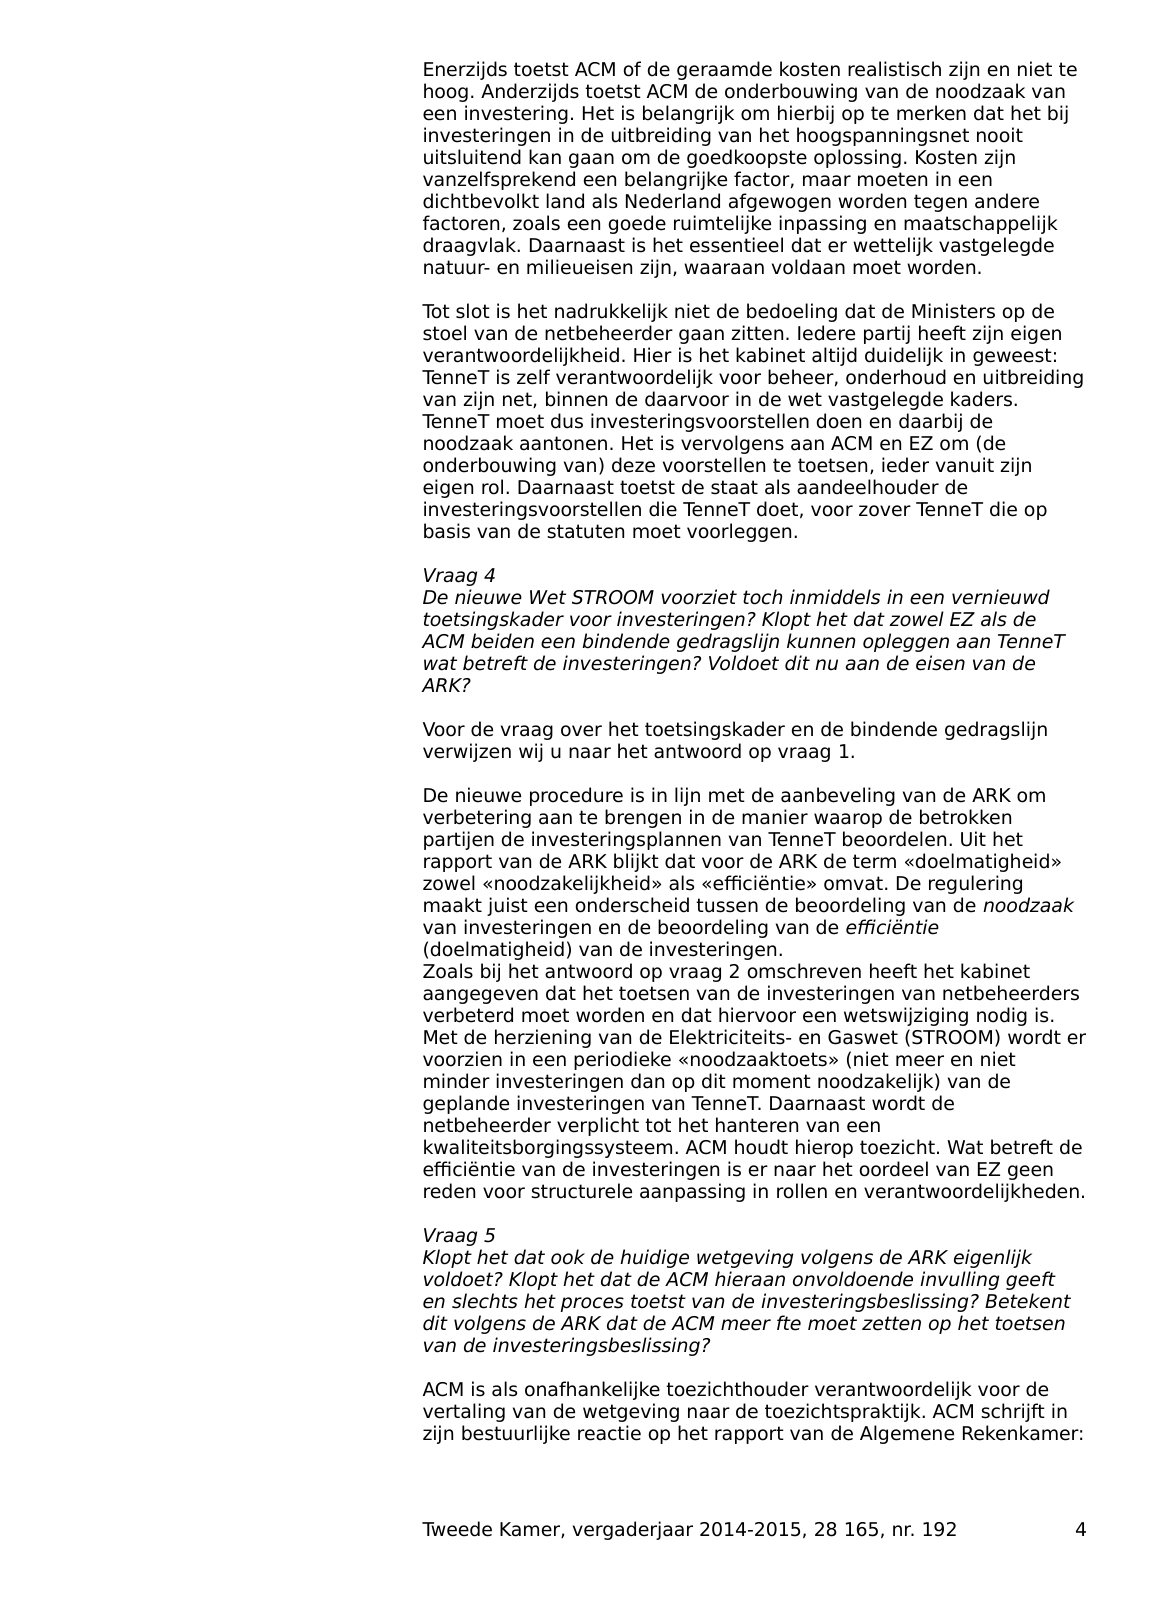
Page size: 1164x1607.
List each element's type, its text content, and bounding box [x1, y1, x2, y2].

text Zoals bij het antwoord op vraag 2 omschreven heeft het kabinet aangegeven dat het toetsen van de investeringen van netbeheerders verbeterd moet worden en dat hiervoor een wetswijziging nodig is. Met de herziening van de Elektriciteits- en Gaswet (STROOM) wordt er voorzien in een periodieke «noodzaaktoets» (niet meer en niet minder investeringen dan op dit moment noodzakelijk) van de geplande investeringen van TenneT. Daarnaast wordt de netbeheerder verplicht tot het hanteren van een kwaliteitsborgingssysteem. ACM houdt hierop toezicht. Wat betreft de efficiëntie van de investeringen is er naar het oordeel van EZ geen reden voor structurele aanpassing in rollen en verantwoordelijkheden. [422, 961, 1087, 1203]
text Vraag 5 [422, 1225, 1087, 1247]
text De nieuwe Wet STROOM voorziet toch inmiddels in een vernieuwd toetsingskader voor investeringen? Klopt het dat zowel EZ als de ACM beiden een bindende gedragslijn kunnen opleggen aan TenneT wat betreft de investeringen? Voldoet dit nu aan de eisen van de ARK? [422, 587, 1087, 697]
text Vraag 4 [422, 565, 1087, 587]
text De nieuwe procedure is in lijn met de aanbeveling van de ARK om verbetering aan te brengen in de manier waarop de betrokken partijen de investeringsplannen van TenneT beoordelen. Uit het rapport van de ARK blijkt dat voor de ARK de term «doelmatigheid» zowel «noodzakelijkheid» als «efficiëntie» omvat. De regulering maakt juist een onderscheid tussen de beoordeling van de noodzaak van investeringen en de beoordeling van de efficiëntie (doelmatigheid) van de investeringen. [422, 785, 1087, 961]
text Tot slot is het nadrukkelijk niet de bedoeling dat de Ministers op de stoel van de netbeheerder gaan zitten. Iedere partij heeft zijn eigen verantwoordelijkheid. Hier is het kabinet altijd duidelijk in geweest: TenneT is zelf verantwoordelijk voor beheer, onderhoud en uitbreiding van zijn net, binnen de daarvoor in de wet vastgelegde kaders. TenneT moet dus investeringsvoorstellen doen en daarbij de noodzaak aantonen. Het is vervolgens aan ACM en EZ om (de onderbouwing van) deze voorstellen te toetsen, ieder vanuit zijn eigen rol. Daarnaast toetst de staat als aandeelhouder de investeringsvoorstellen die TenneT doet, voor zover TenneT die op basis van de statuten moet voorleggen. [422, 301, 1087, 543]
text Voor de vraag over het toetsingskader en de bindende gedragslijn verwijzen wij u naar het antwoord op vraag 1. [422, 719, 1087, 763]
text Klopt het dat ook de huidige wetgeving volgens de ARK eigenlijk voldoet? Klopt het dat de ACM hieraan onvoldoende invulling geeft en slechts het proces toetst van de investeringsbeslissing? Betekent dit volgens de ARK dat de ACM meer fte moet zetten op het toetsen van de investeringsbeslissing? [422, 1247, 1087, 1357]
text Enerzijds toetst ACM of de geraamde kosten realistisch zijn en niet te hoog. Anderzijds toetst ACM de onderbouwing van de noodzaak van een investering. Het is belangrijk om hierbij op te merken dat het bij investeringen in de uitbreiding van het hoogspanningsnet nooit uitsluitend kan gaan om de goedkoopste oplossing. Kosten zijn vanzelfsprekend een belangrijke factor, maar moeten in een dichtbevolkt land als Nederland afgewogen worden tegen andere factoren, zoals een goede ruimtelijke inpassing en maatschappelijk draagvlak. Daarnaast is het essentieel dat er wettelijk vastgelegde natuur- en milieueisen zijn, waaraan voldaan moet worden. [422, 59, 1087, 279]
text ACM is als onafhankelijke toezichthouder verantwoordelijk voor de vertaling van de wetgeving naar de toezichtspraktijk. ACM schrijft in zijn bestuurlijke reactie op het rapport van de Algemene Rekenkamer: [422, 1379, 1087, 1445]
